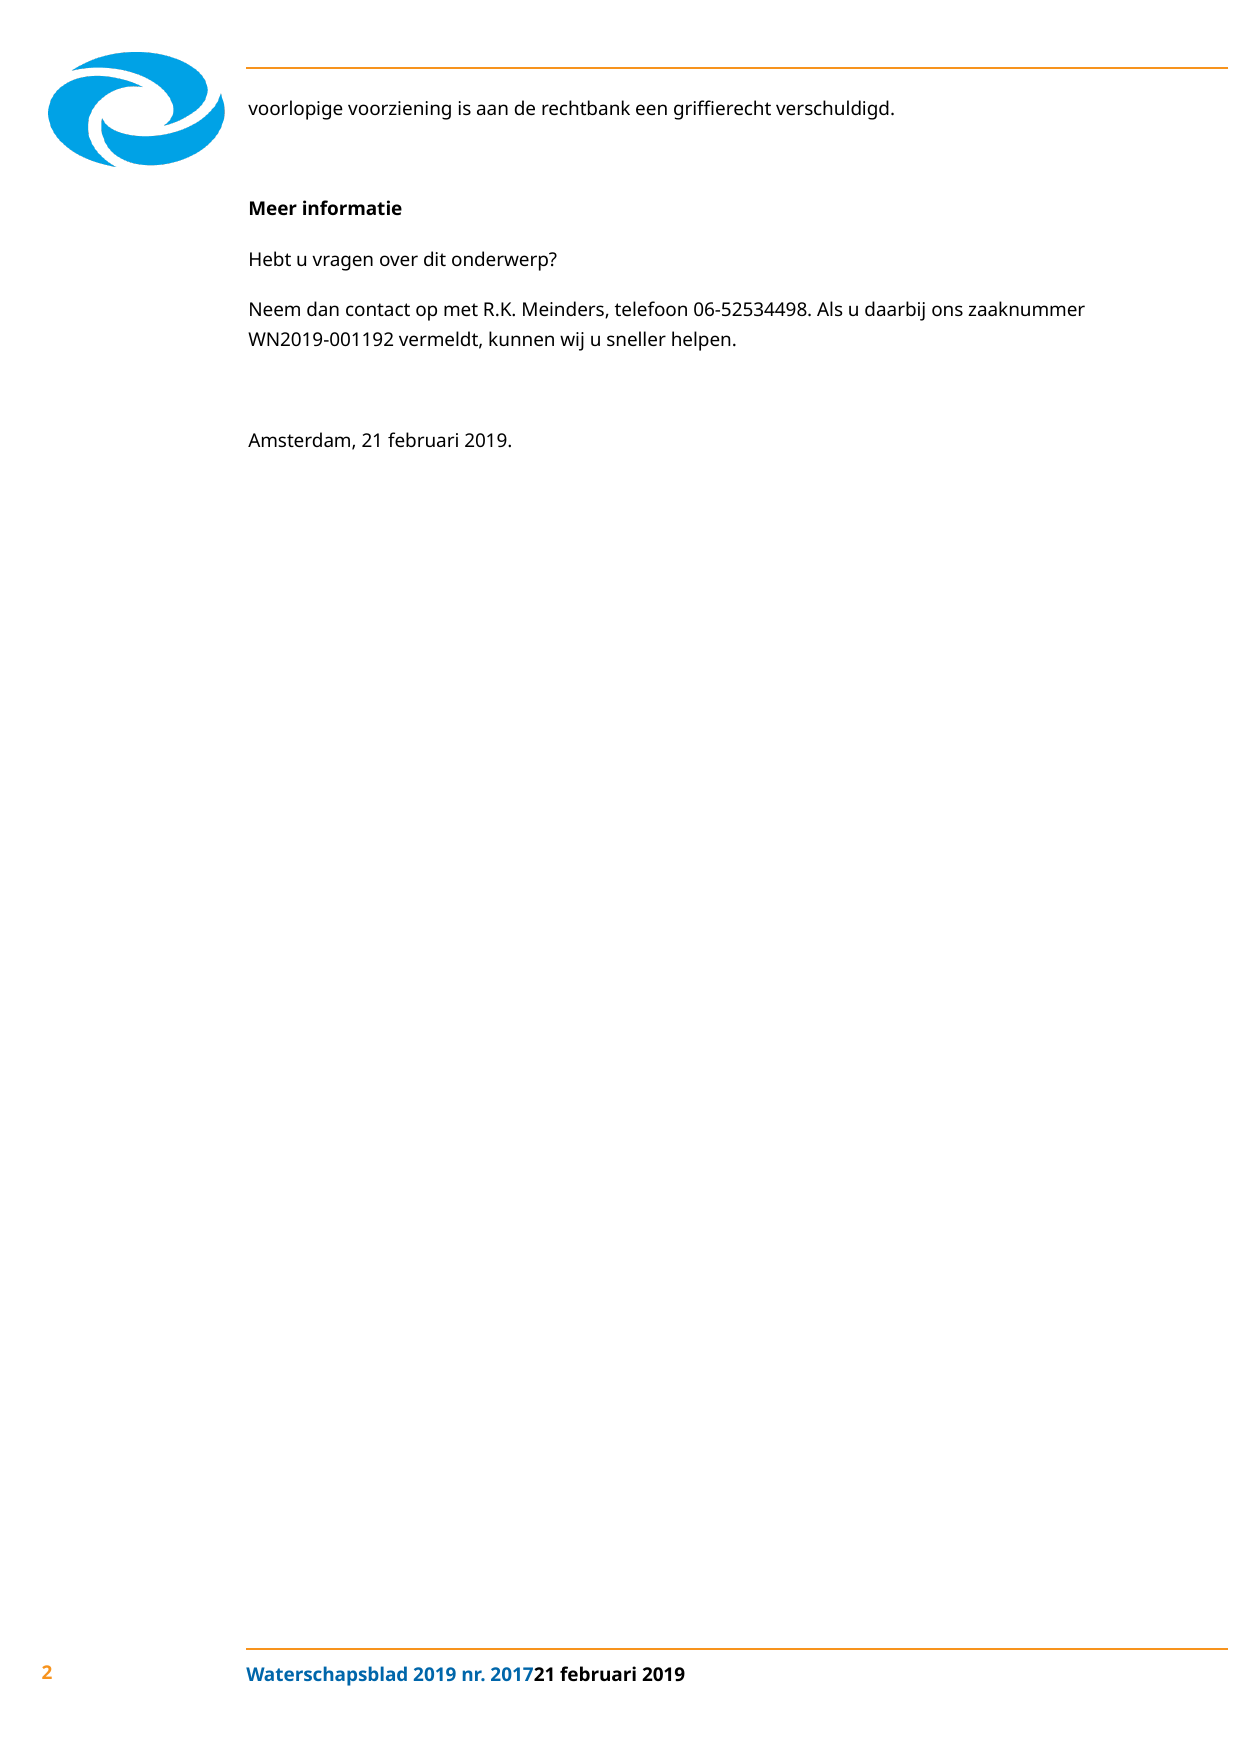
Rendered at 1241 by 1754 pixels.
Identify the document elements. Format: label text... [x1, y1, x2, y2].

text voorlopige voorziening is aan de rechtbank een griffierecht verschuldigd. [248, 95, 1152, 121]
text Neem dan contact op met R.K. Meinders, telefoon 06-52534498. Als u daarbij ons zaaknummer WN2019-001192 vermeldt, kunnen wij u sneller helpen. [248, 296, 1152, 352]
picture [41, 47, 231, 172]
text Hebt u vragen over dit onderwerp? [248, 246, 1152, 272]
text Amsterdam, 21 februari 2019. [248, 427, 1152, 453]
text Meer informatie [248, 196, 1152, 221]
